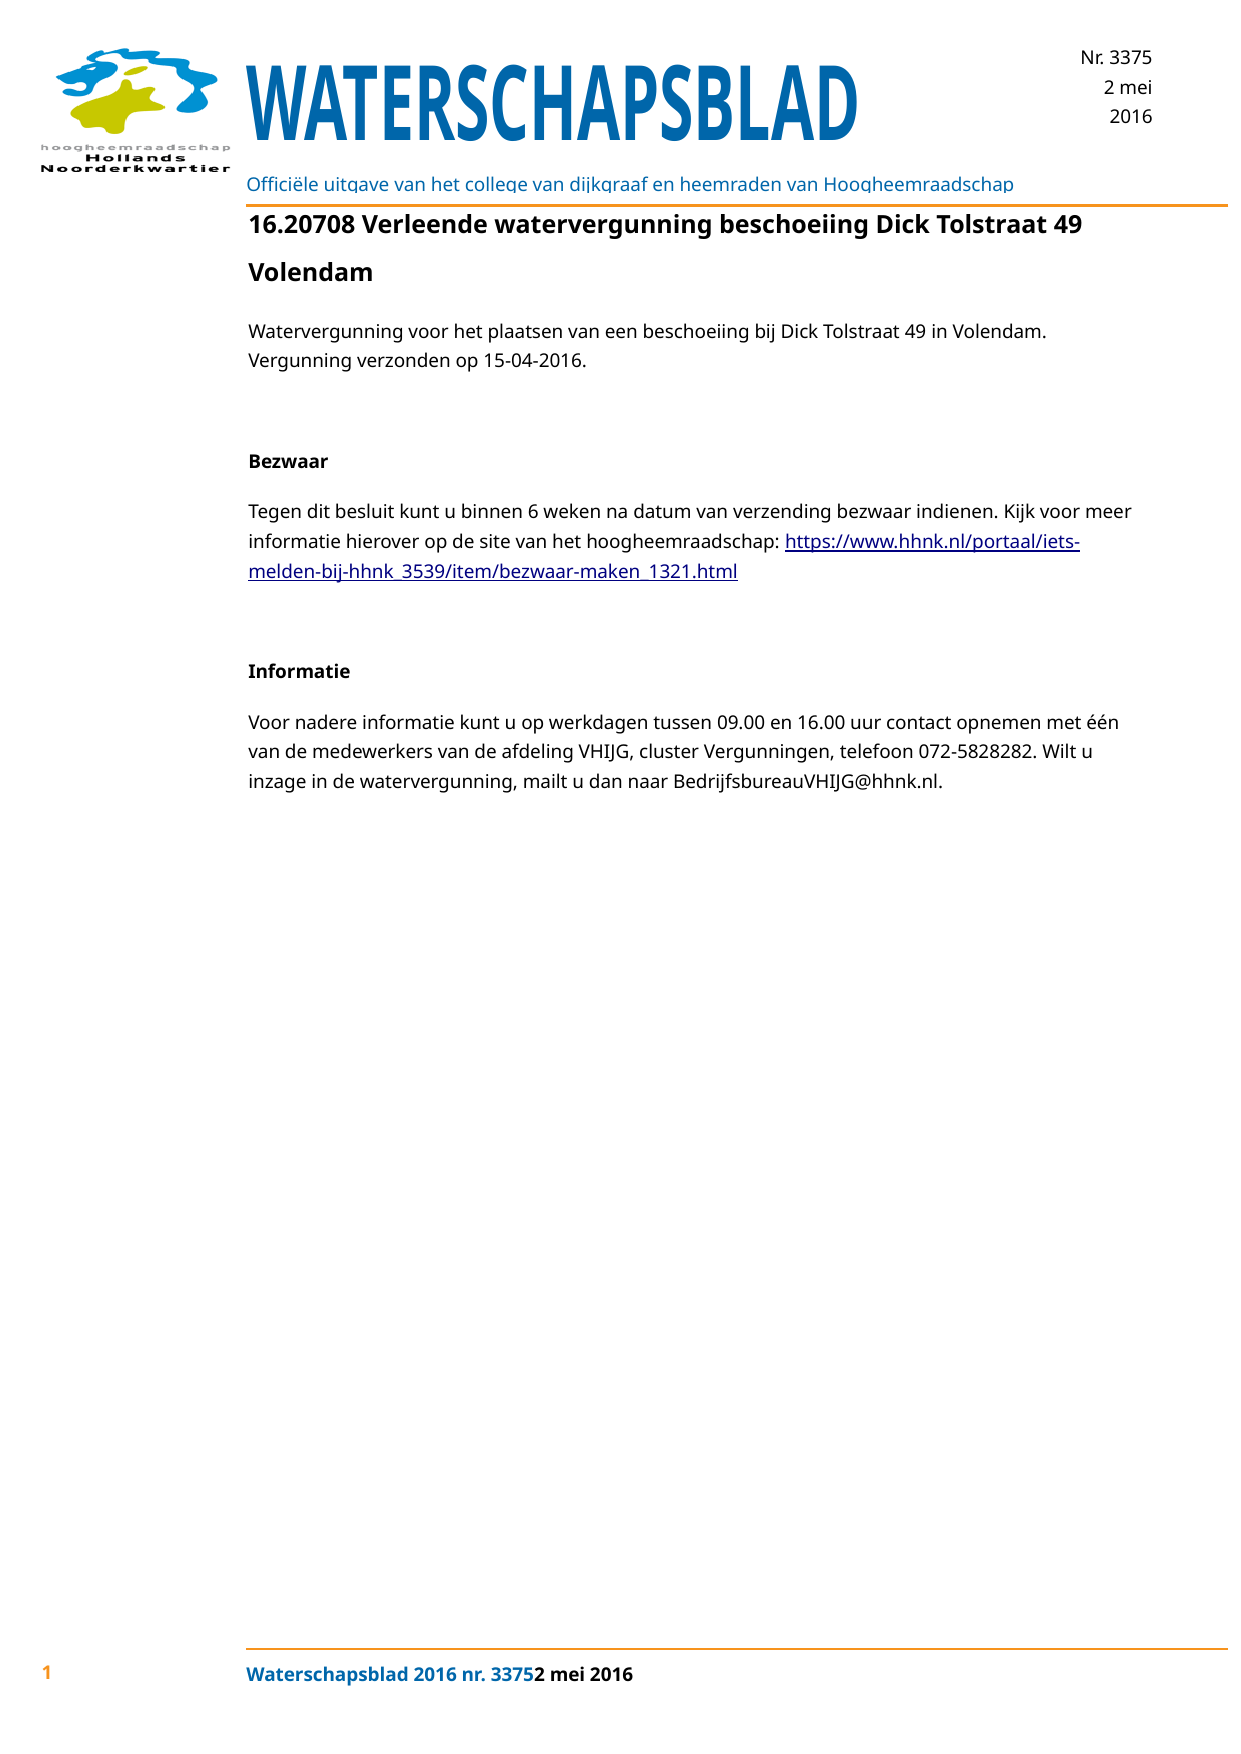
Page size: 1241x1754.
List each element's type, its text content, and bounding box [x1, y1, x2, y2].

text Tegen dit besluit kunt u binnen 6 weken na datum van verzending bezwaar indienen. Kijk voor meer informatie hierover op de site van het hoogheemraadschap: https://www.hhnk.nl/portaal/iets-melden-bij-hhnk_3539/item/bezwaar-maken_1321.html [248, 499, 1152, 584]
text 16.20708 Verleende watervergunning beschoeiing Dick Tolstraat 49 Volendam [248, 207, 1152, 288]
text Bezwaar [248, 448, 1152, 474]
picture [41, 47, 231, 172]
text Watervergunning voor het plaatsen van een beschoeiing bij Dick Tolstraat 49 in Volendam. Vergunning verzonden op 15-04-2016. [248, 318, 1152, 373]
text Informatie [248, 659, 1152, 684]
text Voor nadere informatie kunt u op werkdagen tussen 09.00 en 16.00 uur contact opnemen met één van de medewerkers van de afdeling VHIJG, cluster Vergunningen, telefoon 072-5828282. Wilt u inzage in de watervergunning, mailt u dan naar BedrijfsbureauVHIJG@hhnk.nl. [248, 709, 1152, 794]
